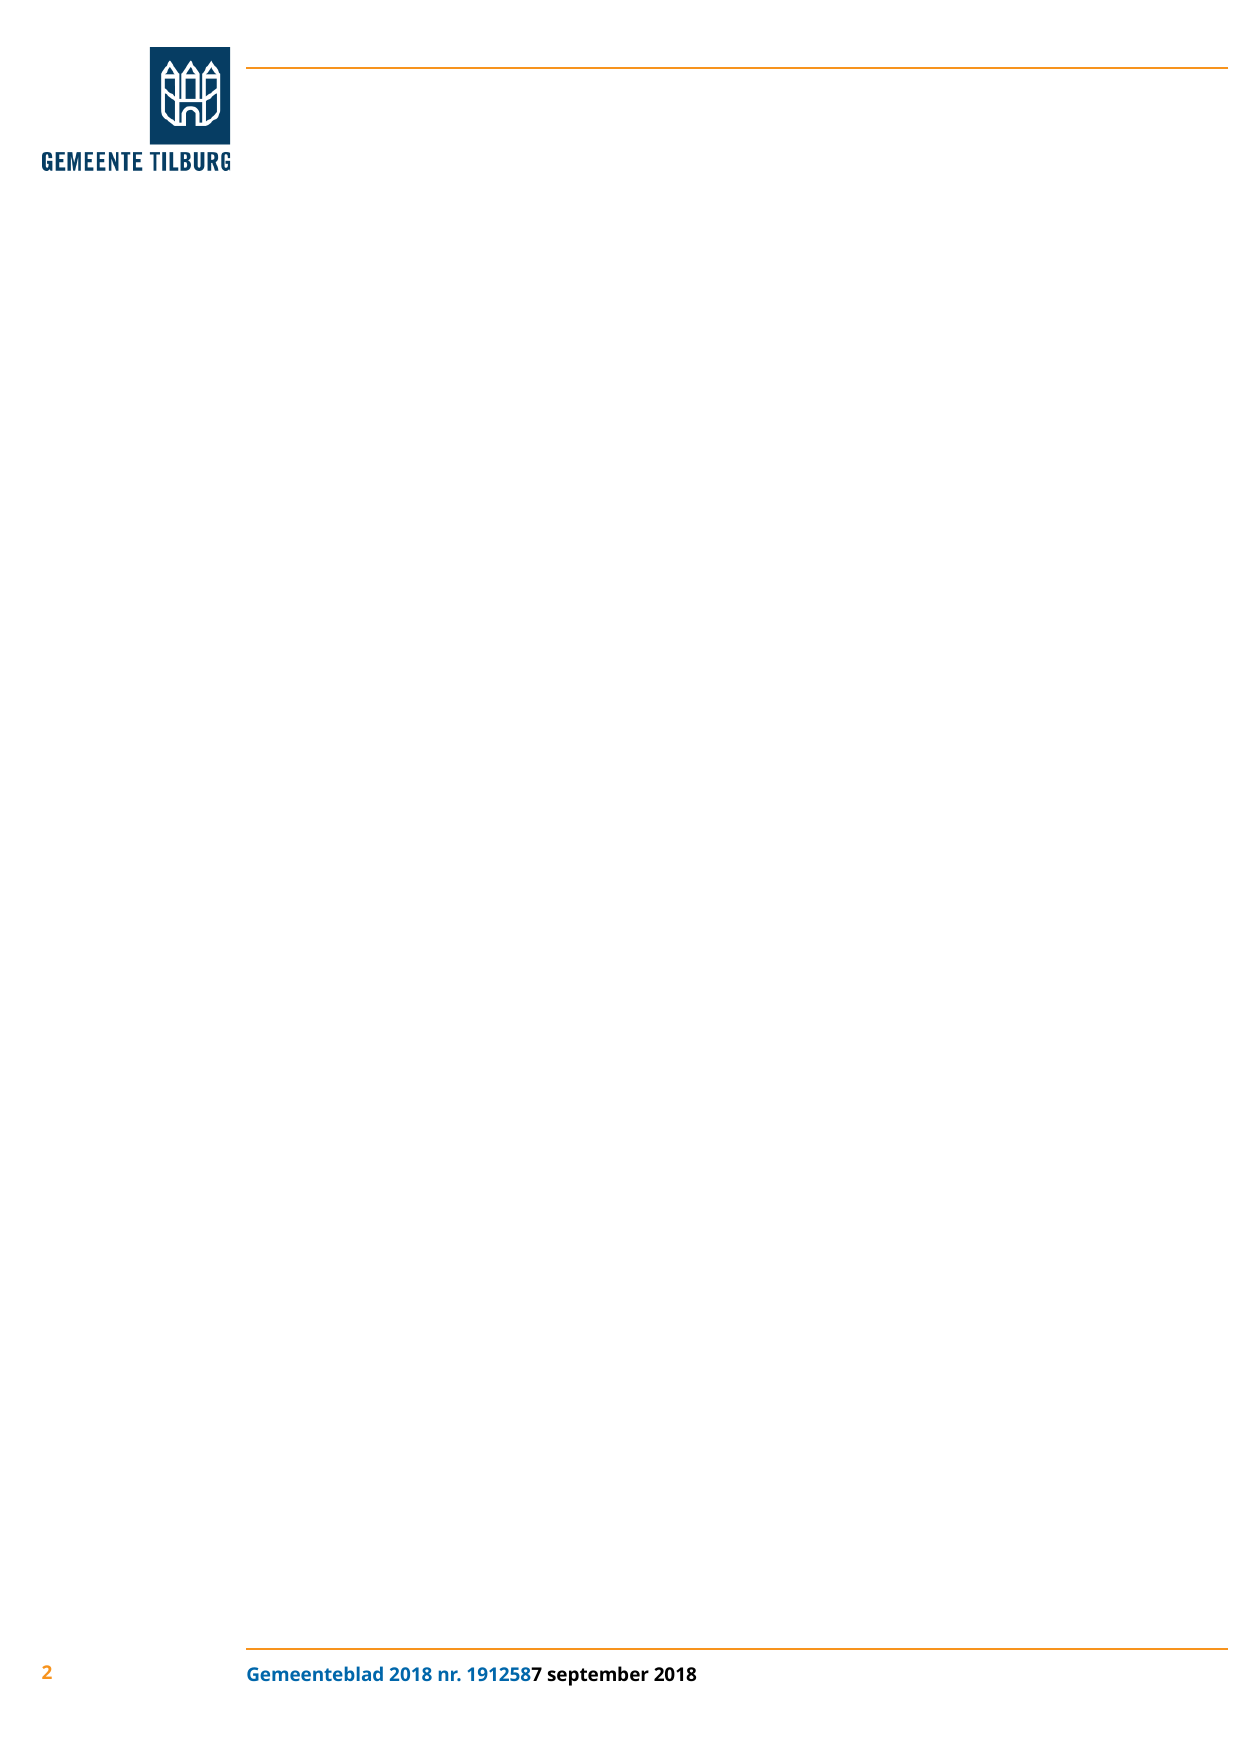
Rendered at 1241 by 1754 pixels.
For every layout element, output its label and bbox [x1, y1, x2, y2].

picture [41, 47, 231, 172]
